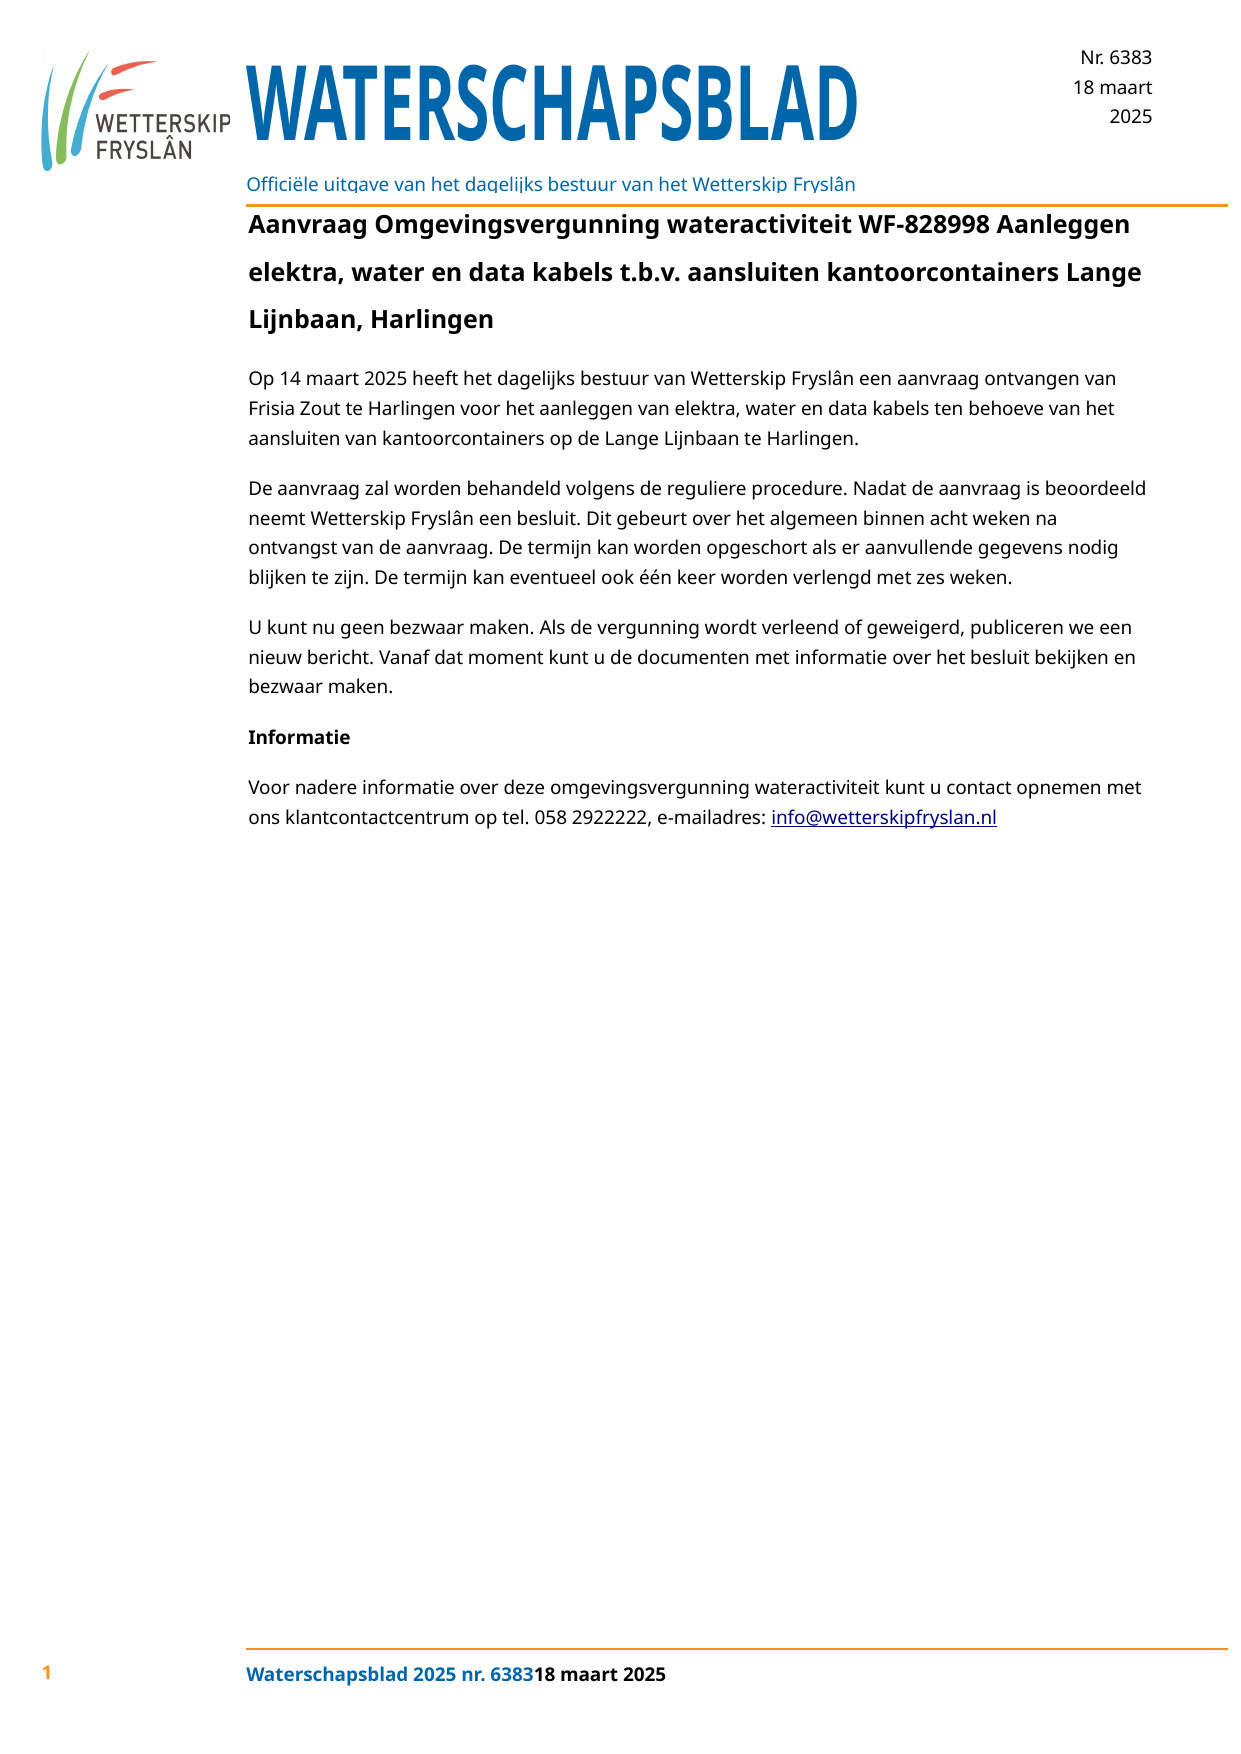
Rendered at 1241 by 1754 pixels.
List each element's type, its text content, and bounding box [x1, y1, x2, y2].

text De aanvraag zal worden behandeld volgens de reguliere procedure. Nadat de aanvraag is beoordeeld neemt Wetterskip Fryslân een besluit. Dit gebeurt over het algemeen binnen acht weken na ontvangst van de aanvraag. De termijn kan worden opgeschort als er aanvullende gegevens nodig blijken te zijn. De termijn kan eventueel ook één keer worden verlengd met zes weken. [248, 475, 1152, 589]
picture [41, 47, 231, 172]
text Op 14 maart 2025 heeft het dagelijks bestuur van Wetterskip Fryslân een aanvraag ontvangen van Frisia Zout te Harlingen voor het aanleggen van elektra, water en data kabels ten behoeve van het aansluiten van kantoorcontainers op de Lange Lijnbaan te Harlingen. [248, 366, 1152, 450]
text Voor nadere informatie over deze omgevingsvergunning wateractiviteit kunt u contact opnemen met ons klantcontactcentrum op tel. 058 2922222, e-mailadres: info@wetterskipfryslan.nl [248, 774, 1152, 829]
text Aanvraag Omgevingsvergunning wateractiviteit WF-828998 Aanleggen elektra, water en data kabels t.b.v. aansluiten kantoorcontainers Lange Lijnbaan, Harlingen [248, 207, 1152, 336]
text U kunt nu geen bezwaar maken. Als de vergunning wordt verleend of geweigerd, publiceren we een nieuw bericht. Vanaf dat moment kunt u de documenten met informatie over het besluit bekijken en bezwaar maken. [248, 614, 1152, 699]
text Informatie [248, 724, 1152, 749]
